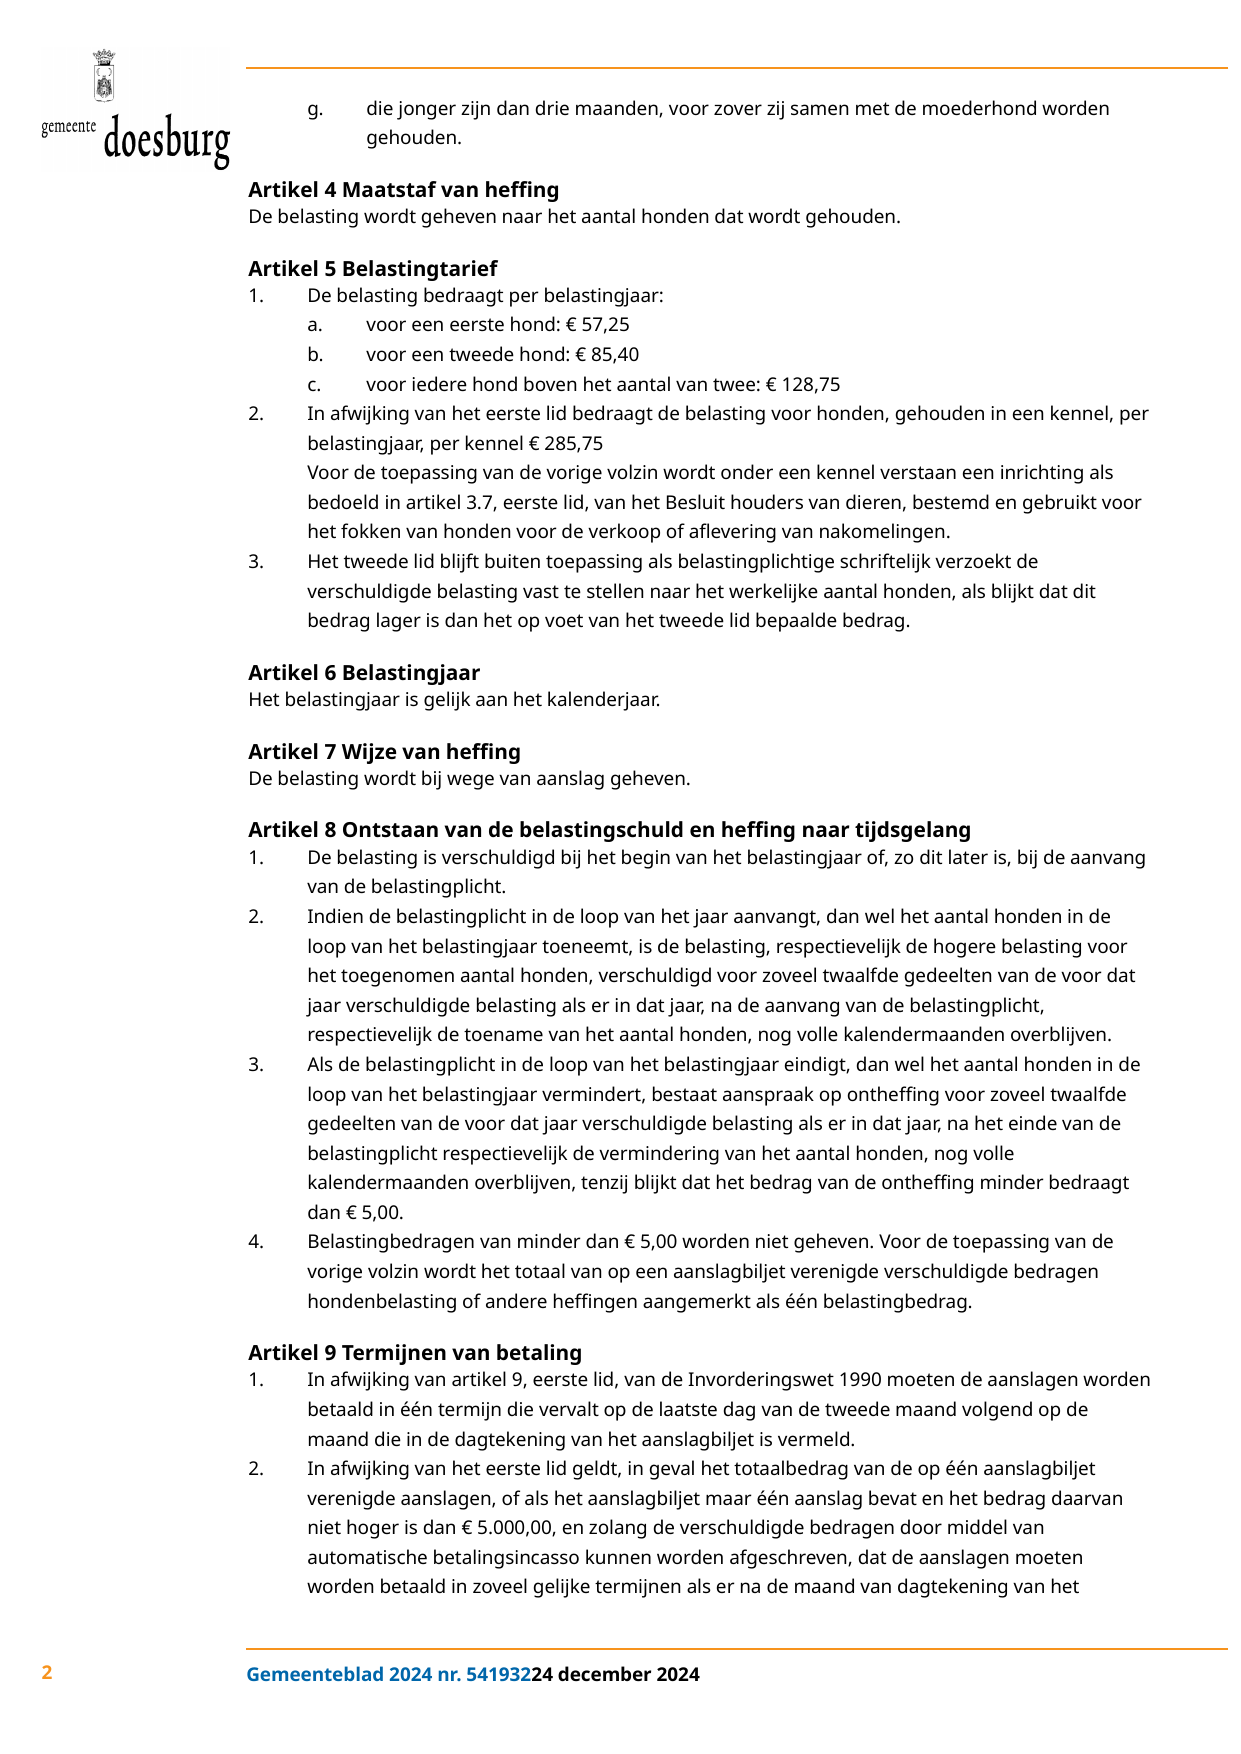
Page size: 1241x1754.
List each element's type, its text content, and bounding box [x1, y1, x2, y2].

list Als de belastingplicht in de loop van het belastingjaar eindigt, dan wel het aantal honden in de loop van het belastingjaar vermindert, bestaat aanspraak op ontheffing voor zoveel twaalfde gedeelten van de voor dat jaar verschuldigde belasting als er in dat jaar, na het einde van de belastingplicht respectievelijk de vermindering van het aantal honden, nog volle kalendermaanden overblijven, tenzij blijkt dat het bedrag van de ontheffing minder bedraagt dan € 5,00. [248, 1051, 1152, 1225]
text De belasting wordt bij wege van aanslag geheven. [248, 765, 1152, 791]
list Het tweede lid blijft buiten toepassing als belastingplichtige schriftelijk verzoekt de verschuldigde belasting vast te stellen naar het werkelijke aantal honden, als blijkt dat dit bedrag lager is dan het op voet van het tweede lid bepaalde bedrag. [248, 548, 1152, 633]
text Artikel 6 Belastingjaar [248, 658, 1152, 686]
text Artikel 4 Maatstaf van heffing [248, 175, 1152, 203]
list voor iedere hond boven het aantal van twee: € 128,75 [307, 371, 1152, 397]
list De belasting is verschuldigd bij het begin van het belastingjaar of, zo dit later is, bij de aanvang van de belastingplicht. [248, 844, 1152, 899]
list In afwijking van het eerste lid bedraagt de belasting voor honden, gehouden in een kennel, per belastingjaar, per kennel € 285,75 [248, 400, 1152, 456]
text Artikel 9 Termijnen van betaling [248, 1338, 1152, 1367]
text Artikel 8 Ontstaan van de belastingschuld en heffing naar tijdsgelang [248, 816, 1152, 844]
list Belastingbedragen van minder dan € 5,00 worden niet geheven. Voor de toepassing van de vorige volzin wordt het totaal van op een aanslagbiljet verenigde verschuldigde bedragen hondenbelasting of andere heffingen aangemerkt als één belastingbedrag. [248, 1229, 1152, 1313]
list voor een eerste hond: € 57,25 [307, 312, 1152, 337]
text Artikel 7 Wijze van heffing [248, 737, 1152, 765]
list die jonger zijn dan drie maanden, voor zover zij samen met de moederhond worden gehouden. [307, 95, 1152, 150]
list De belasting bedraagt per belastingjaar: [248, 282, 1152, 308]
list voor een tweede hond: € 85,40 [307, 341, 1152, 367]
list In afwijking van artikel 9, eerste lid, van de Invorderingswet 1990 moeten de aanslagen worden betaald in één termijn die vervalt op de laatste dag van de tweede maand volgend op de maand die in de dagtekening van het aanslagbiljet is vermeld. [248, 1367, 1152, 1452]
list In afwijking van het eerste lid geldt, in geval het totaalbedrag van de op één aanslagbiljet verenigde aanslagen, of als het aanslagbiljet maar één aanslag bevat en het bedrag daarvan niet hoger is dan € 5.000,00, en zolang de verschuldigde bedragen door middel van automatische betalingsincasso kunnen worden afgeschreven, dat de aanslagen moeten worden betaald in zoveel gelijke termijnen als er na de maand van dagtekening van het [248, 1455, 1152, 1599]
text Het belastingjaar is gelijk aan het kalenderjaar. [248, 686, 1152, 712]
text De belasting wordt geheven naar het aantal honden dat wordt gehouden. [248, 203, 1152, 229]
list Voor de toepassing van de vorige volzin wordt onder een kennel verstaan een inrichting als bedoeld in artikel 3.7, eerste lid, van het Besluit houders van dieren, bestemd en gebruikt voor het fokken van honden voor de verkoop of aflevering van nakomelingen. [248, 459, 1152, 544]
picture [41, 47, 231, 172]
text Artikel 5 Belastingtarief [248, 254, 1152, 282]
list Indien de belastingplicht in de loop van het jaar aanvangt, dan wel het aantal honden in de loop van het belastingjaar toeneemt, is de belasting, respectievelijk de hogere belasting voor het toegenomen aantal honden, verschuldigd voor zoveel twaalfde gedeelten van de voor dat jaar verschuldigde belasting als er in dat jaar, na de aanvang van de belastingplicht, respectievelijk de toename van het aantal honden, nog volle kalendermaanden overblijven. [248, 903, 1152, 1047]
